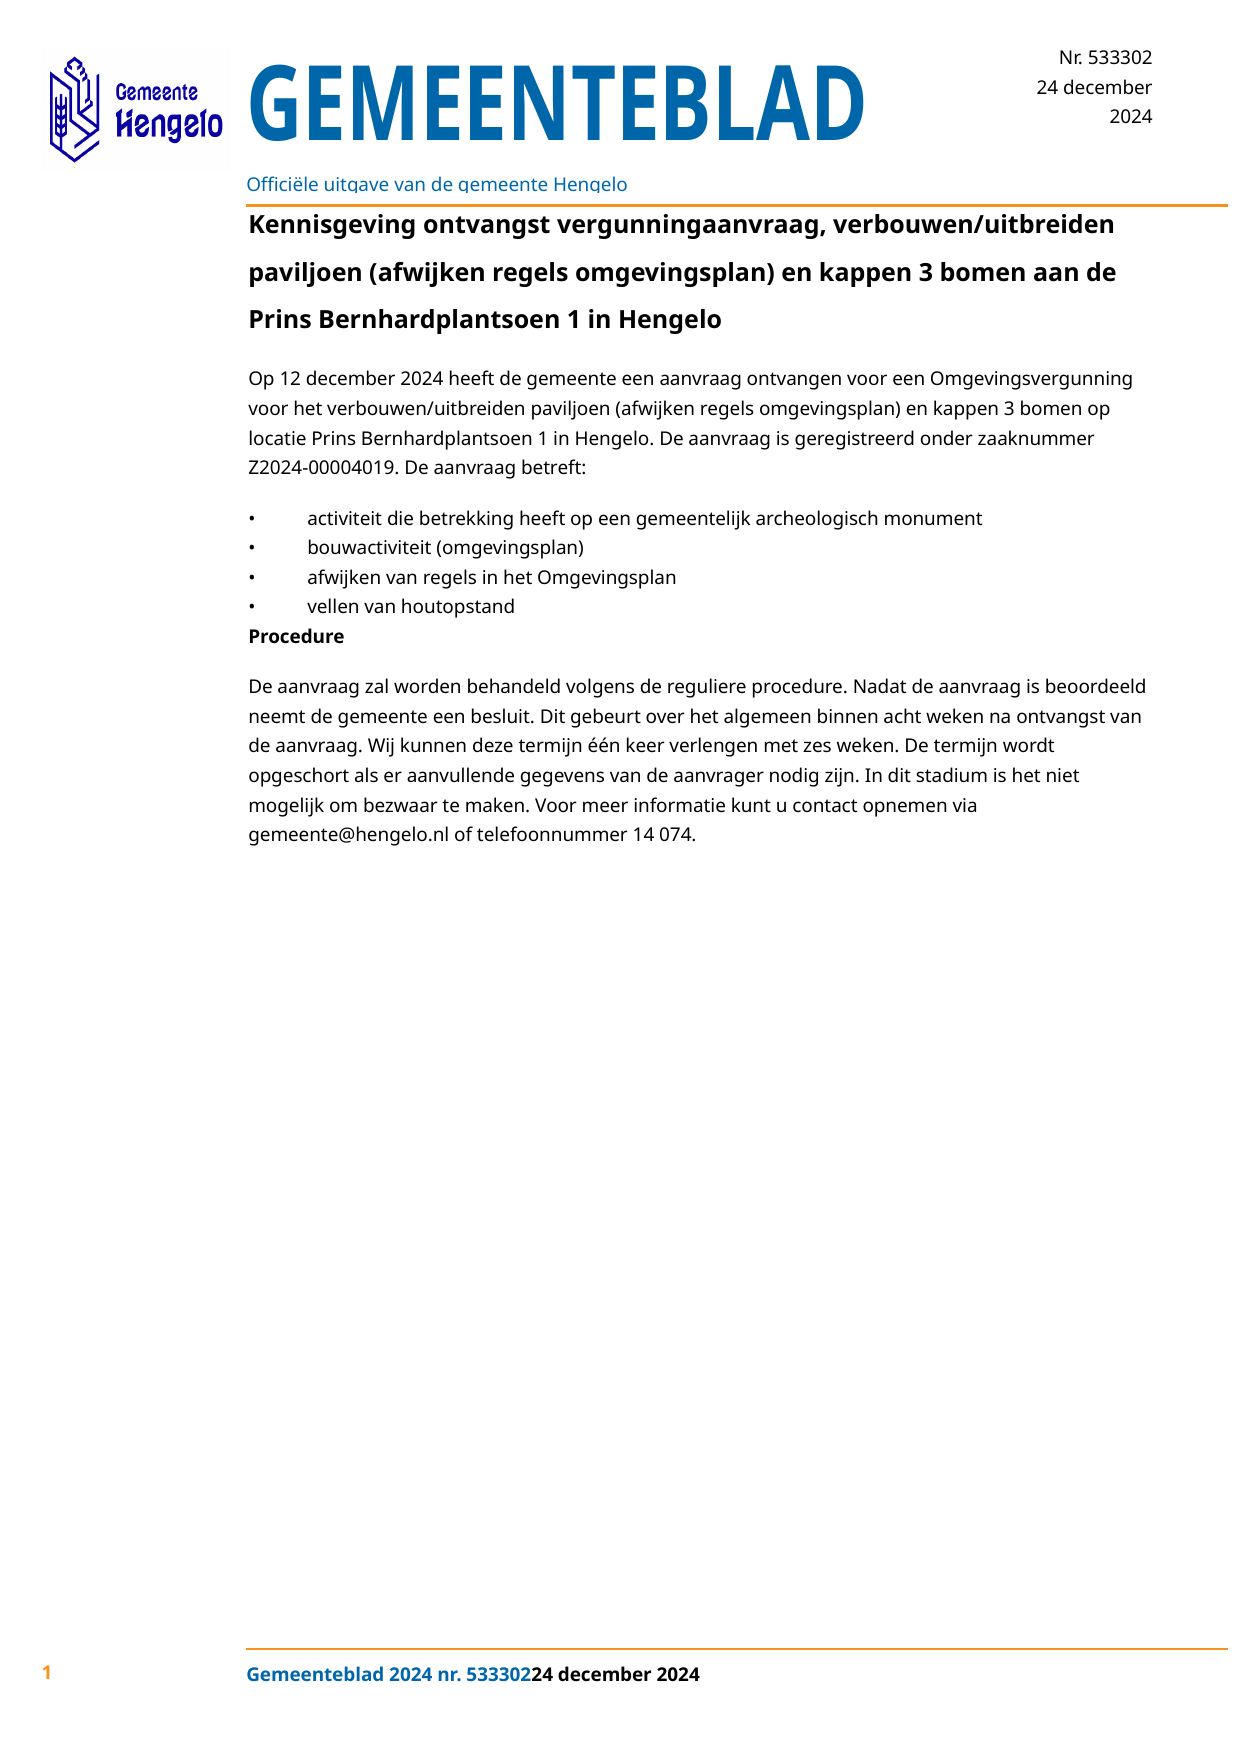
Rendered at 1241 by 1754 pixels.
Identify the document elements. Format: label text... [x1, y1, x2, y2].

text Procedure [248, 623, 1152, 649]
text Op 12 december 2024 heeft de gemeente een aanvraag ontvangen voor een Omgevingsvergunning voor het verbouwen/uitbreiden paviljoen (afwijken regels omgevingsplan) en kappen 3 bomen op locatie Prins Bernhardplantsoen 1 in Hengelo. De aanvraag is geregistreerd onder zaaknummer Z2024-00004019. De aanvraag betreft: [248, 366, 1152, 480]
text Kennisgeving ontvangst vergunningaanvraag, verbouwen/uitbreiden paviljoen (afwijken regels omgevingsplan) en kappen 3 bomen aan de Prins Bernhardplantsoen 1 in Hengelo [248, 207, 1152, 336]
text De aanvraag zal worden behandeld volgens de reguliere procedure. Nadat de aanvraag is beoordeeld neemt de gemeente een besluit. Dit gebeurt over het algemeen binnen acht weken na ontvangst van de aanvraag. Wij kunnen deze termijn één keer verlengen met zes weken. De termijn wordt opgeschort als er aanvullende gegevens van de aanvrager nodig zijn. In dit stadium is het niet mogelijk om bezwaar te maken. Voor meer informatie kunt u contact opnemen via gemeente@hengelo.nl of telefoonnummer 14 074. [248, 673, 1152, 847]
list activiteit die betrekking heeft op een gemeentelijk archeologisch monument [248, 505, 1152, 530]
list vellen van houtopstand [248, 593, 1152, 619]
list bouwactiviteit (omgevingsplan) [248, 534, 1152, 560]
list afwijken van regels in het Omgevingsplan [248, 564, 1152, 589]
picture [41, 47, 231, 172]
